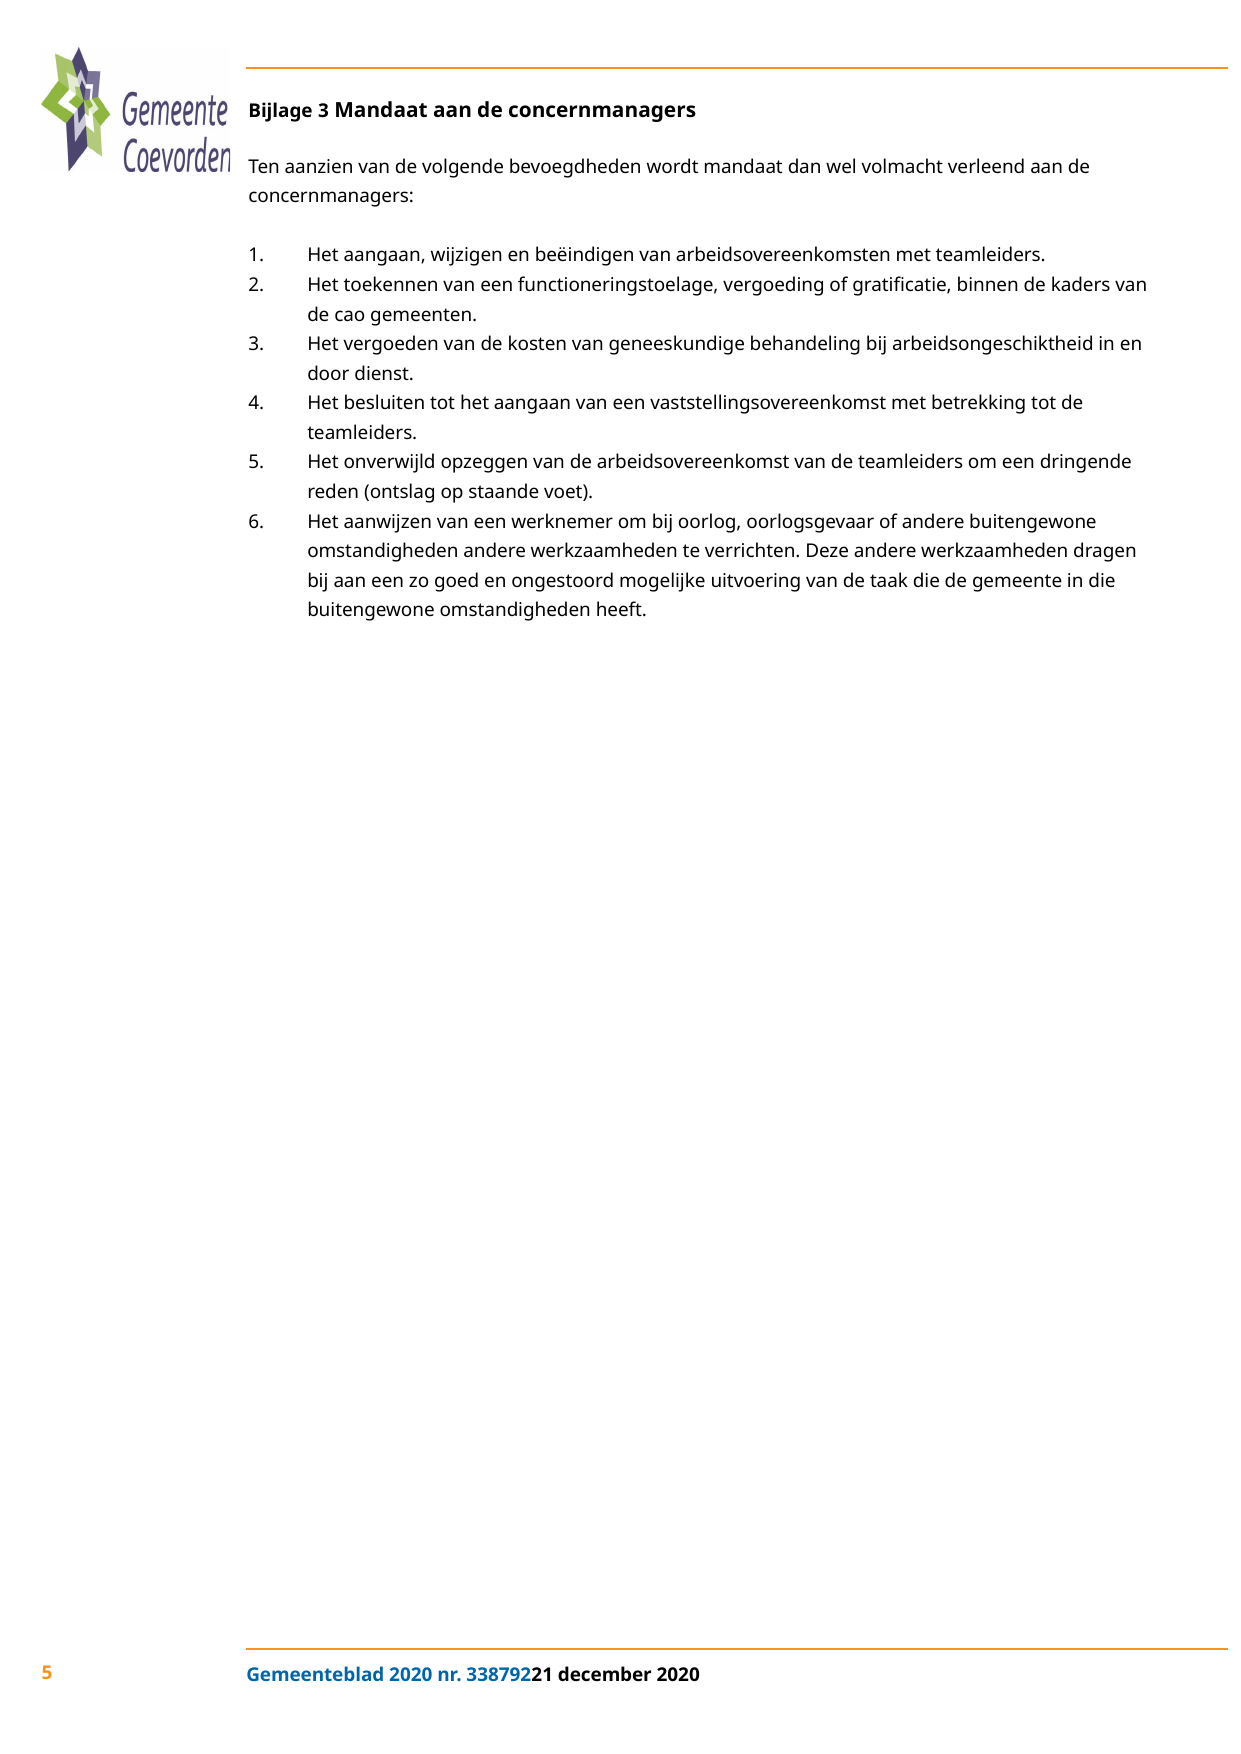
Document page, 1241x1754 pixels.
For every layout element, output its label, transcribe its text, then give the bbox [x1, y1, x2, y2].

list Het aangaan, wijzigen en beëindigen van arbeidsovereenkomsten met teamleiders. [248, 242, 1152, 267]
list Het toekennen van een functioneringstoelage, vergoeding of gratificatie, binnen de kaders van de cao gemeenten. [248, 271, 1152, 327]
text Bijlage 3 Mandaat aan de concernmanagers [248, 95, 1152, 123]
list Het onverwijld opzeggen van de arbeidsovereenkomst van de teamleiders om een dringende reden (ontslag op staande voet). [248, 449, 1152, 504]
list Het aanwijzen van een werknemer om bij oorlog, oorlogsgevaar of andere buitengewone omstandigheden andere werkzaamheden te verrichten. Deze andere werkzaamheden dragen bij aan een zo goed en ongestoord mogelijke uitvoering van de taak die de gemeente in die buitengewone omstandigheden heeft. [248, 508, 1152, 622]
list Het besluiten tot het aangaan van een vaststellingsovereenkomst met betrekking tot de teamleiders. [248, 389, 1152, 445]
list Het vergoeden van de kosten van geneeskundige behandeling bij arbeidsongeschiktheid in en door dienst. [248, 330, 1152, 386]
picture [41, 47, 231, 172]
text Ten aanzien van de volgende bevoegdheden wordt mandaat dan wel volmacht verleend aan de concernmanagers: [248, 153, 1152, 208]
